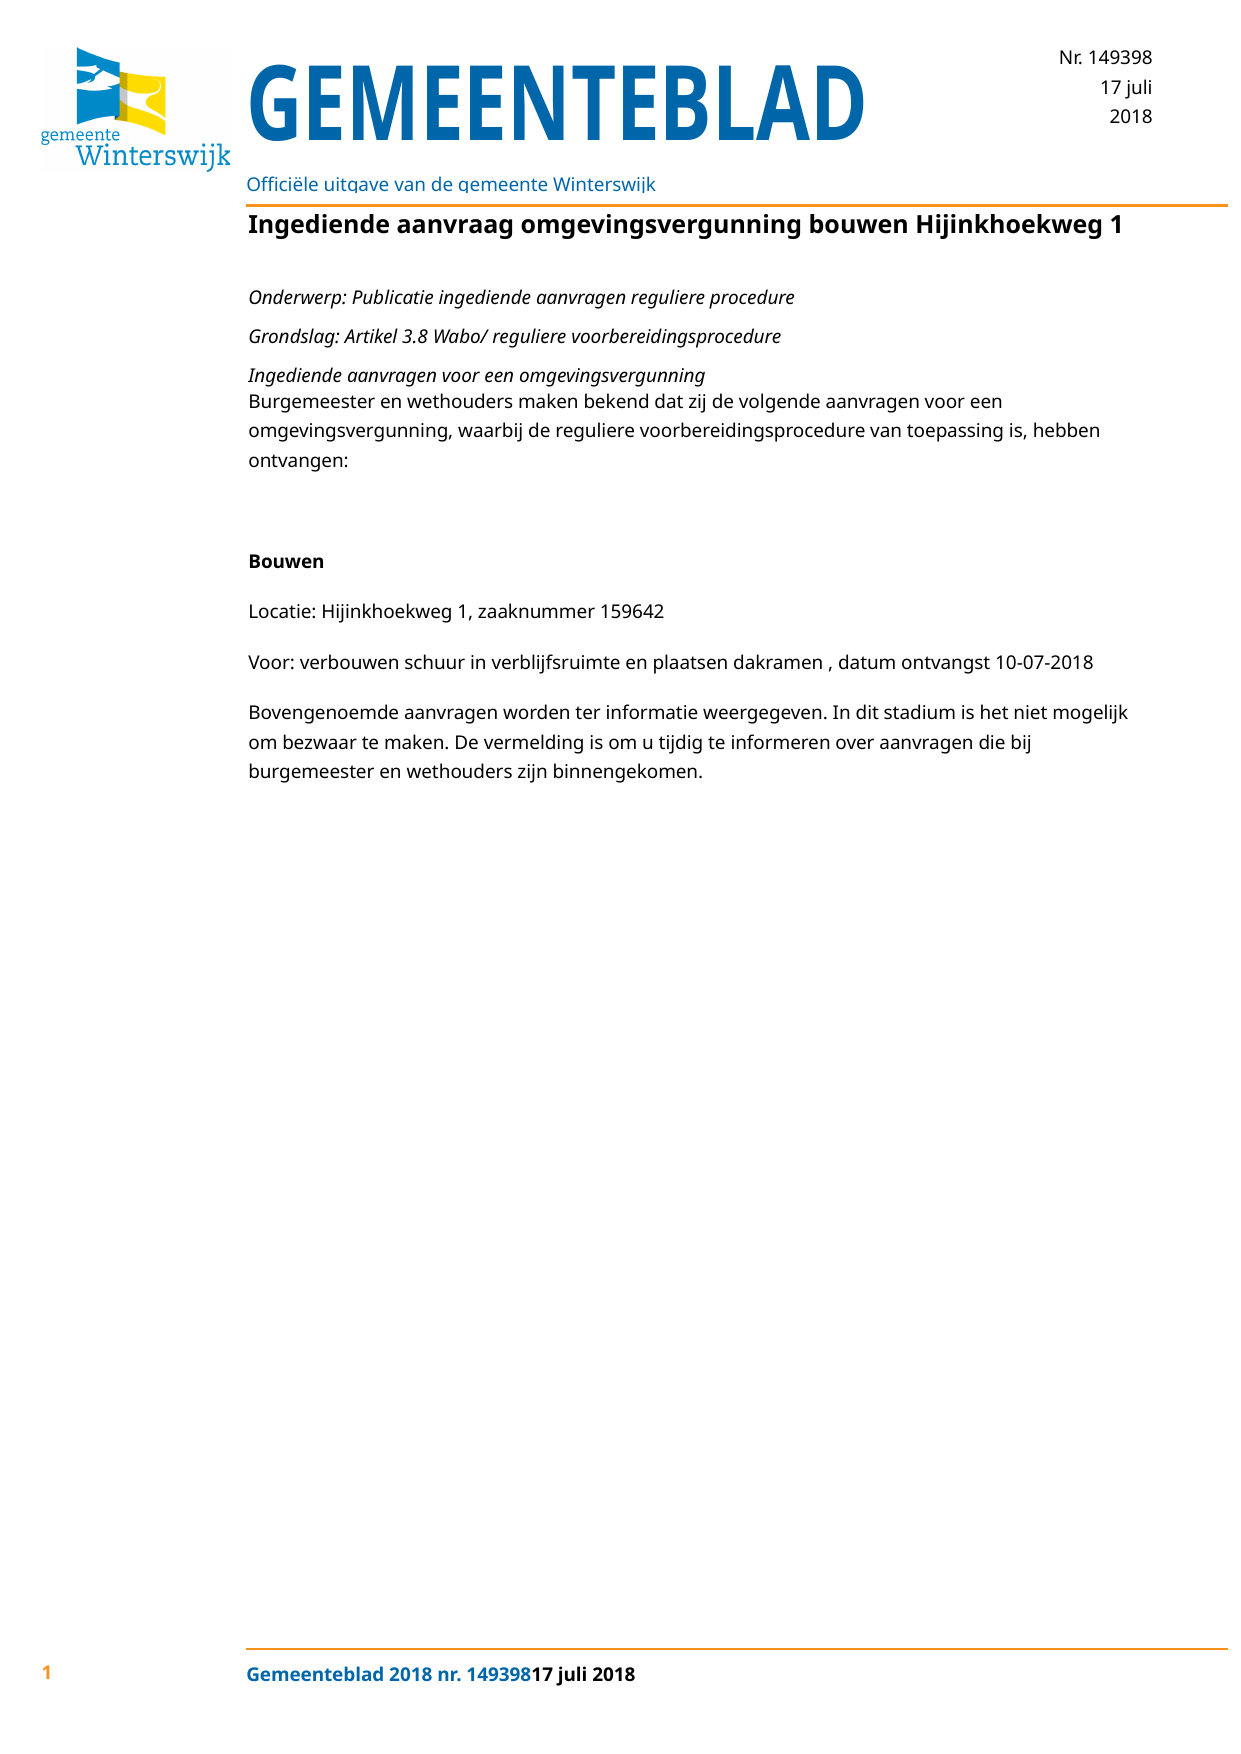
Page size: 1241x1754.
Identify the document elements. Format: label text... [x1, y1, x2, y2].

text Onderwerp: Publicatie ingediende aanvragen reguliere procedure [248, 284, 1152, 309]
text Bouwen [248, 548, 1152, 574]
picture [41, 47, 231, 172]
text Grondslag: Artikel 3.8 Wabo/ reguliere voorbereidingsprocedure [248, 323, 1152, 349]
text Voor: verbouwen schuur in verblijfsruimte en plaatsen dakramen , datum ontvangst 10-07-2018 [248, 649, 1152, 675]
text Locatie: Hijinkhoekweg 1, zaaknummer 159642 [248, 598, 1152, 624]
text Burgemeester en wethouders maken bekend dat zij de volgende aanvragen voor een omgevingsvergunning, waarbij de reguliere voorbereidingsprocedure van toepassing is, hebben ontvangen: [248, 388, 1152, 473]
text Ingediende aanvraag omgevingsvergunning bouwen Hijinkhoekweg 1 [248, 207, 1152, 241]
text Bovengenoemde aanvragen worden ter informatie weergegeven. In dit stadium is het niet mogelijk om bezwaar te maken. De vermelding is om u tijdig te informeren over aanvragen die bij burgemeester en wethouders zijn binnengekomen. [248, 699, 1152, 784]
picture [225, 153, 231, 162]
text Ingediende aanvragen voor een omgevingsvergunning [248, 362, 1152, 388]
